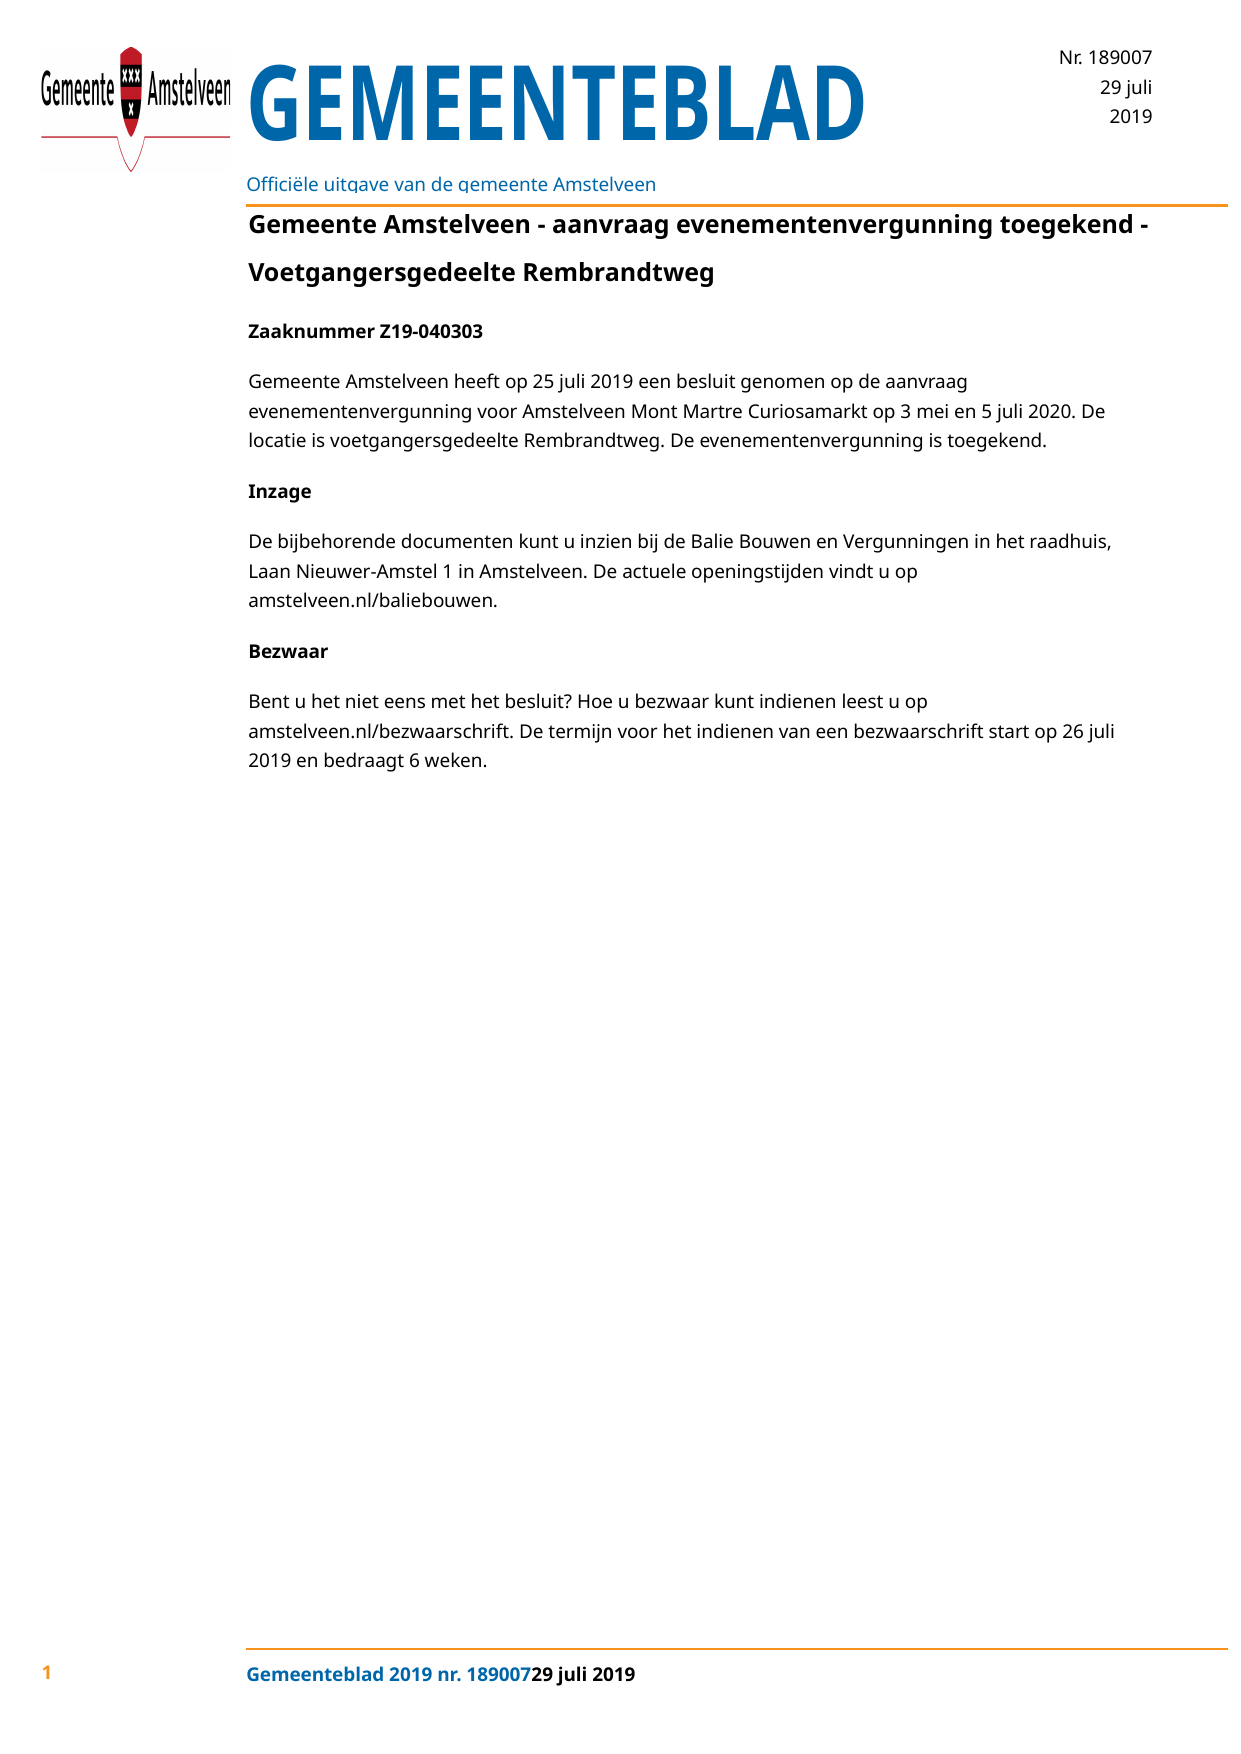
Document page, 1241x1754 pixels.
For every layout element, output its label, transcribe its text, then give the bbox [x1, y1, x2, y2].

text Gemeente Amstelveen - aanvraag evenementenvergunning toegekend - Voetgangersgedeelte Rembrandtweg [248, 207, 1152, 288]
text Bent u het niet eens met het besluit? Hoe u bezwaar kunt indienen leest u op amstelveen.nl/bezwaarschrift. De termijn voor het indienen van een bezwaarschrift start op 26 juli 2019 en bedraagt 6 weken. [248, 688, 1152, 773]
text Zaaknummer Z19-040303 [248, 318, 1152, 344]
text Bezwaar [248, 638, 1152, 664]
text Inzage [248, 478, 1152, 504]
picture [41, 47, 231, 172]
text Gemeente Amstelveen heeft op 25 juli 2019 een besluit genomen op de aanvraag evenementenvergunning voor Amstelveen Mont Martre Curiosamarkt op 3 mei en 5 juli 2020. De locatie is voetgangersgedeelte Rembrandtweg. De evenementenvergunning is toegekend. [248, 368, 1152, 453]
text De bijbehorende documenten kunt u inzien bij de Balie Bouwen en Vergunningen in het raadhuis, Laan Nieuwer-Amstel 1 in Amstelveen. De actuele openingstijden vindt u op amstelveen.nl/baliebouwen. [248, 528, 1152, 613]
